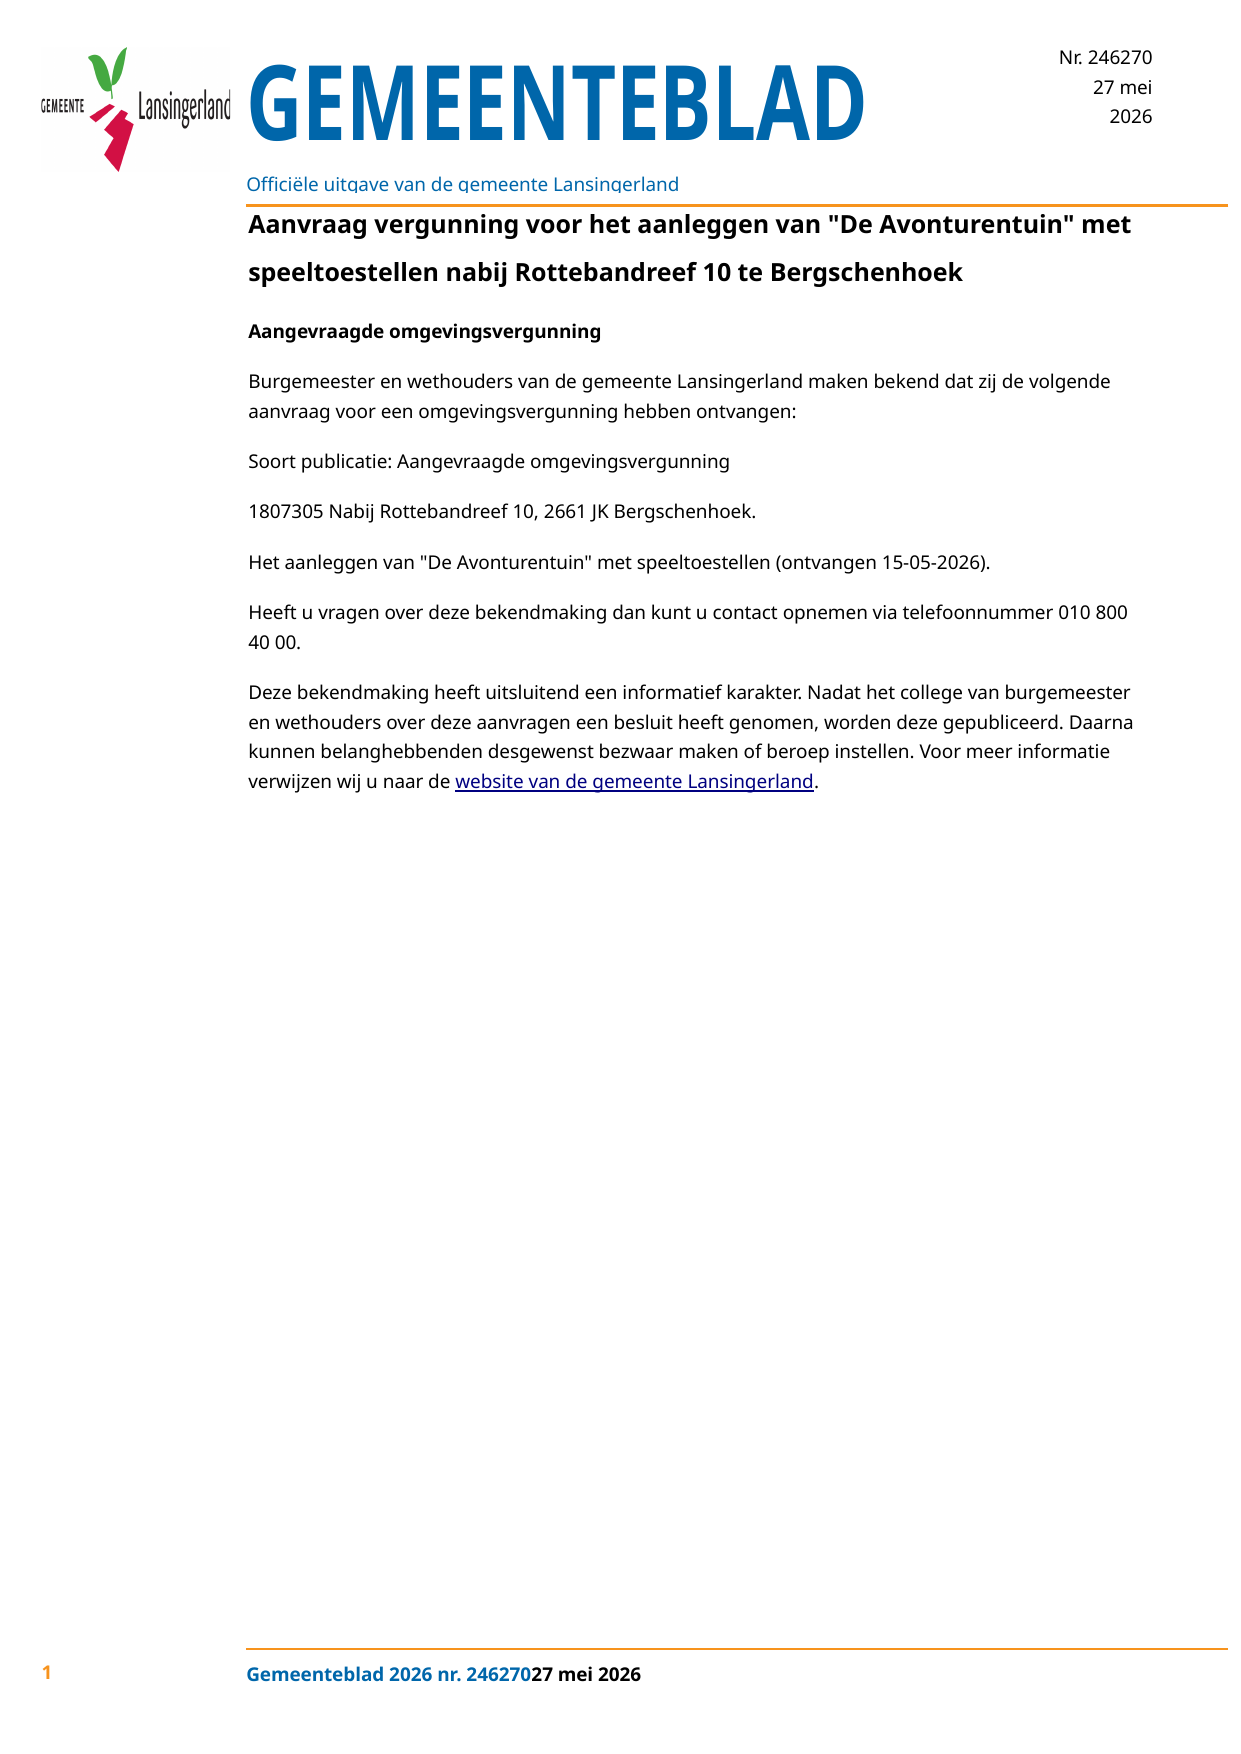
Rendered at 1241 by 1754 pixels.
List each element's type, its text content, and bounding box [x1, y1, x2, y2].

picture [41, 47, 231, 172]
text Het aanleggen van "De Avonturentuin" met speeltoestellen (ontvangen 15-05-2026). [248, 549, 1152, 575]
text Deze bekendmaking heeft uitsluitend een informatief karakter. Nadat het college van burgemeester en wethouders over deze aanvragen een besluit heeft genomen, worden deze gepubliceerd. Daarna kunnen belanghebbenden desgewenst bezwaar maken of beroep instellen. Voor meer informatie verwijzen wij u naar de website van de gemeente Lansingerland. [248, 679, 1152, 794]
text Aangevraagde omgevingsvergunning [248, 318, 1152, 344]
text 1807305 Nabij Rottebandreef 10, 2661 JK Bergschenhoek. [248, 499, 1152, 524]
text Aanvraag vergunning voor het aanleggen van "De Avonturentuin" met speeltoestellen nabij Rottebandreef 10 te Bergschenhoek [248, 207, 1152, 288]
text Soort publicatie: Aangevraagde omgevingsvergunning [248, 448, 1152, 474]
text Burgemeester en wethouders van de gemeente Lansingerland maken bekend dat zij de volgende aanvraag voor een omgevingsvergunning hebben ontvangen: [248, 368, 1152, 424]
text Heeft u vragen over deze bekendmaking dan kunt u contact opnemen via telefoonnummer 010 800 40 00. [248, 599, 1152, 655]
